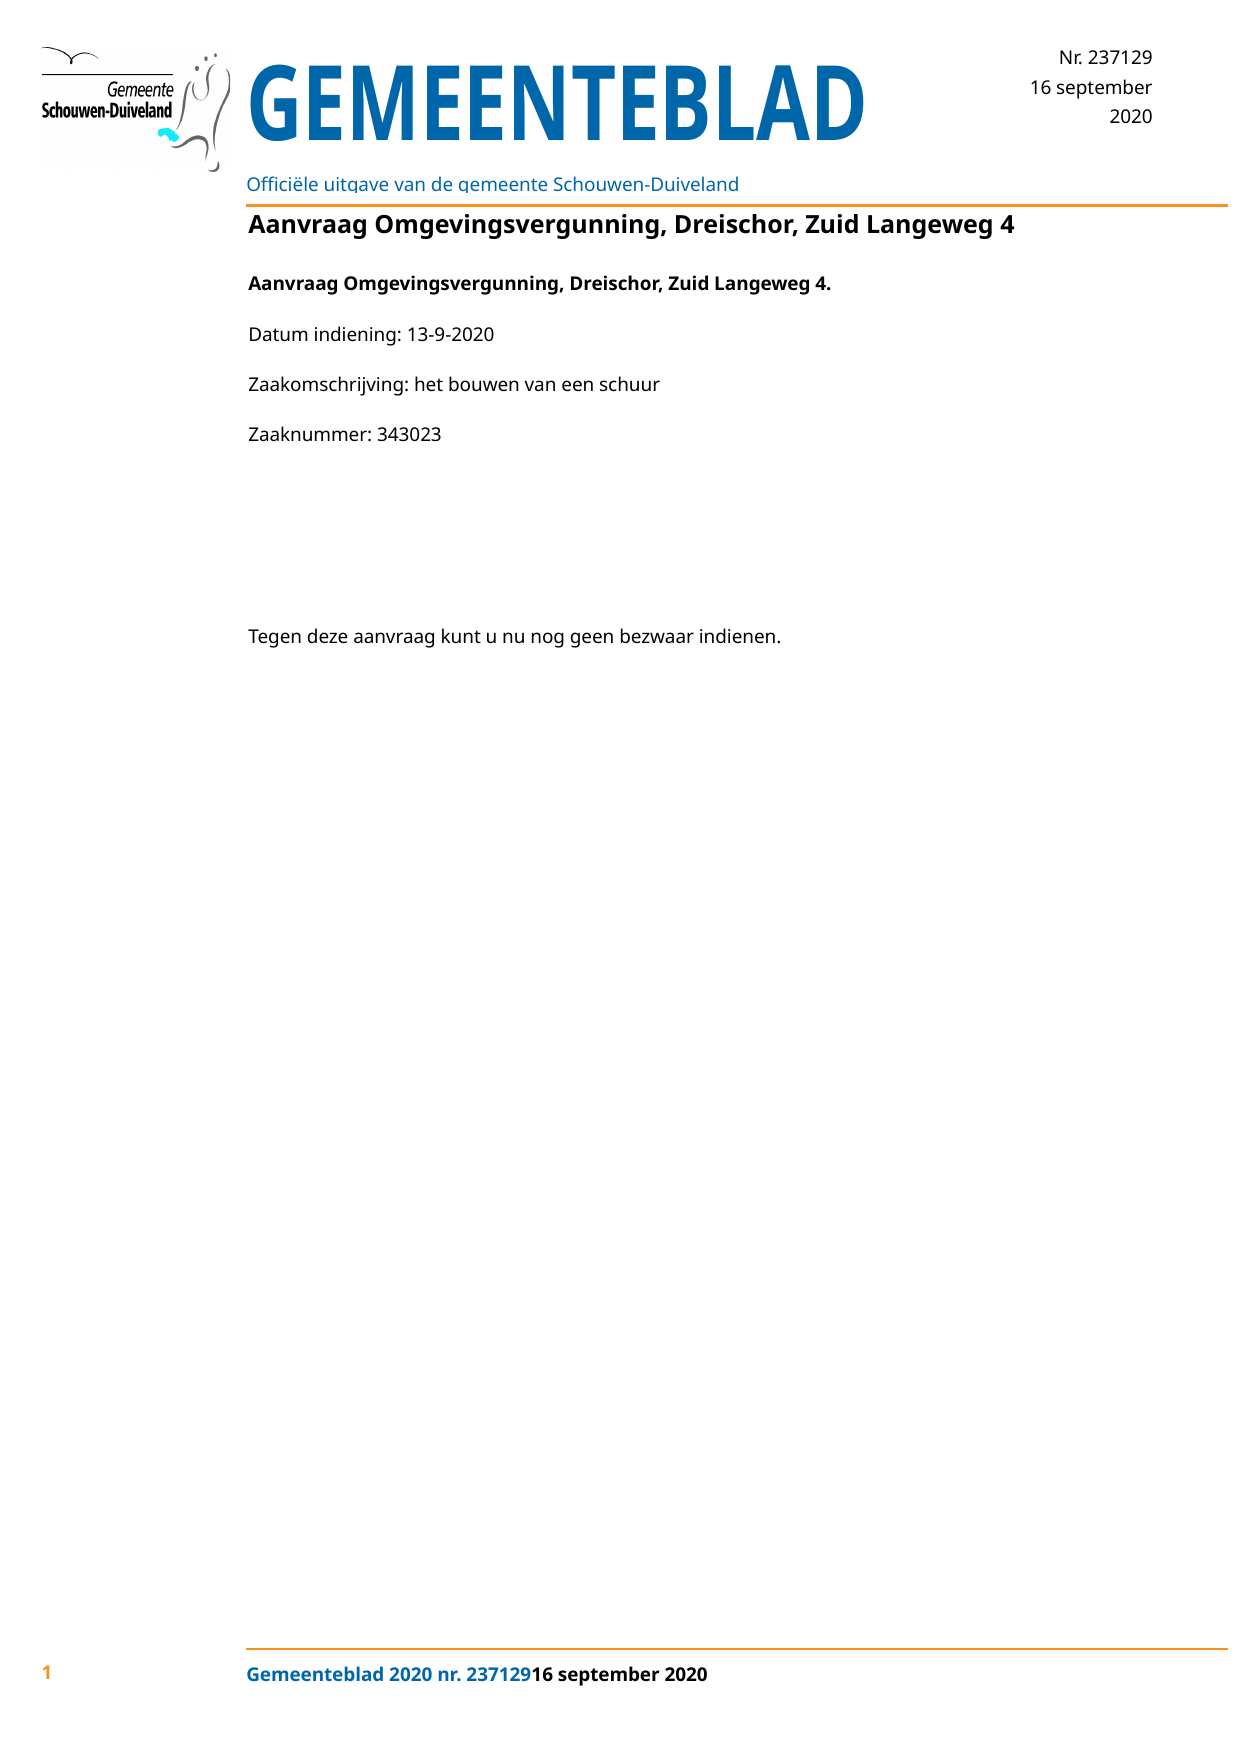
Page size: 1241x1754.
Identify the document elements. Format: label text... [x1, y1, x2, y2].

text Datum indiening: 13-9-2020 [248, 321, 1152, 346]
text Aanvraag Omgevingsvergunning, Dreischor, Zuid Langeweg 4 [248, 207, 1152, 241]
picture [41, 47, 231, 172]
text Aanvraag Omgevingsvergunning, Dreischor, Zuid Langeweg 4. [248, 270, 1152, 296]
text Zaaknummer: 343023 [248, 422, 1152, 447]
text Zaakomschrijving: het bouwen van een schuur [248, 371, 1152, 397]
text Tegen deze aanvraag kunt u nu nog geen bezwaar indienen. [248, 623, 1152, 649]
